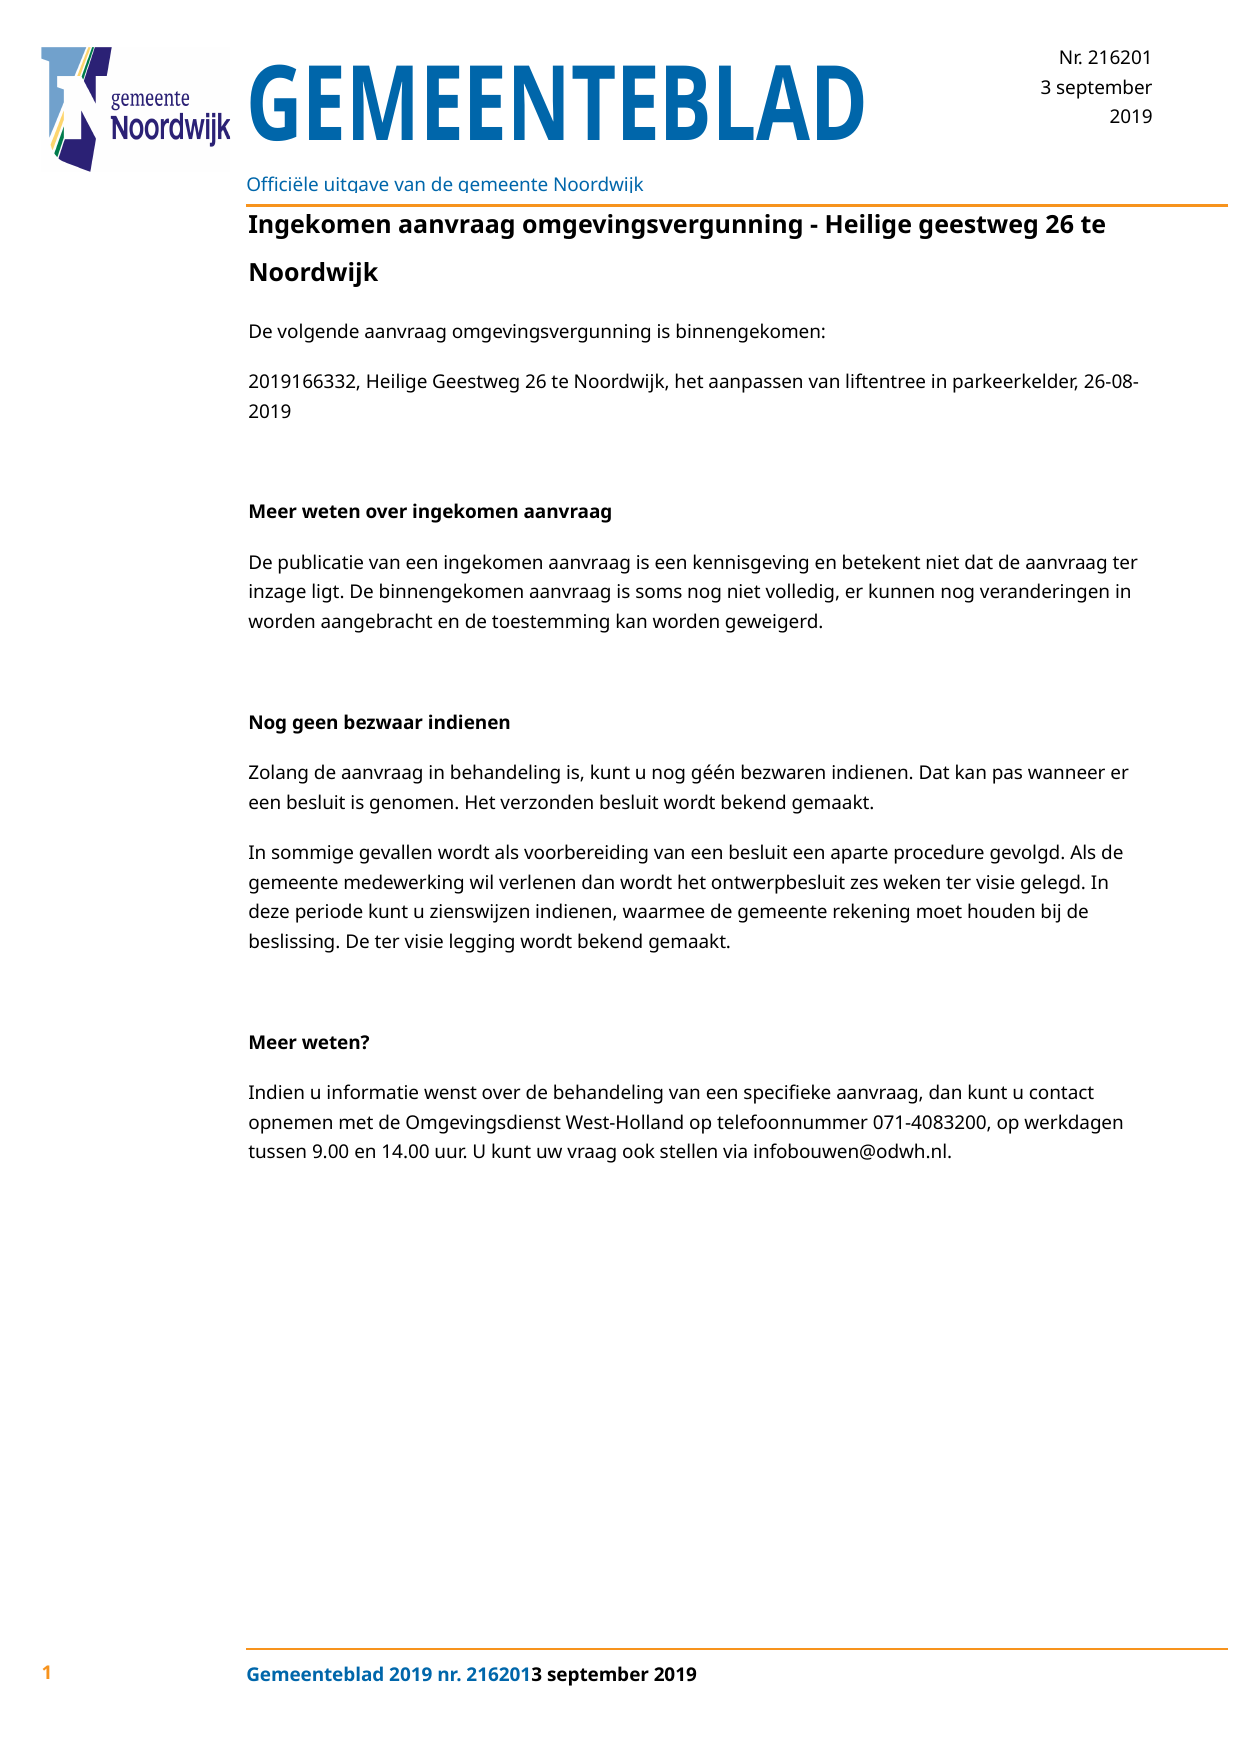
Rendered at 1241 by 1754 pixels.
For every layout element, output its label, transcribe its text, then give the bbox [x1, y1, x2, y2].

text De volgende aanvraag omgevingsvergunning is binnengekomen: [248, 318, 1152, 344]
text De publicatie van een ingekomen aanvraag is een kennisgeving en betekent niet dat de aanvraag ter inzage ligt. De binnengekomen aanvraag is soms nog niet volledig, er kunnen nog veranderingen in worden aangebracht en de toestemming kan worden geweigerd. [248, 549, 1152, 634]
text 2019166332, Heilige Geestweg 26 te Noordwijk, het aanpassen van liftentree in parkeerkelder, 26-08-2019 [248, 368, 1152, 424]
text Ingekomen aanvraag omgevingsvergunning - Heilige geestweg 26 te Noordwijk [248, 207, 1152, 288]
text Meer weten? [248, 1029, 1152, 1055]
picture [41, 47, 231, 172]
text Indien u informatie wenst over de behandeling van een specifieke aanvraag, dan kunt u contact opnemen met de Omgevingsdienst West-Holland op telefoonnummer 071-4083200, op werkdagen tussen 9.00 en 14.00 uur. U kunt uw vraag ook stellen via infobouwen@odwh.nl. [248, 1079, 1152, 1164]
text In sommige gevallen wordt als voorbereiding van een besluit een aparte procedure gevolgd. Als de gemeente medewerking wil verlenen dan wordt het ontwerpbesluit zes weken ter visie gelegd. In deze periode kunt u zienswijzen indienen, waarmee de gemeente rekening moet houden bij de beslissing. De ter visie legging wordt bekend gemaakt. [248, 839, 1152, 954]
text Meer weten over ingekomen aanvraag [248, 499, 1152, 524]
text Nog geen bezwaar indienen [248, 709, 1152, 735]
text Zolang de aanvraag in behandeling is, kunt u nog géén bezwaren indienen. Dat kan pas wanneer er een besluit is genomen. Het verzonden besluit wordt bekend gemaakt. [248, 759, 1152, 815]
